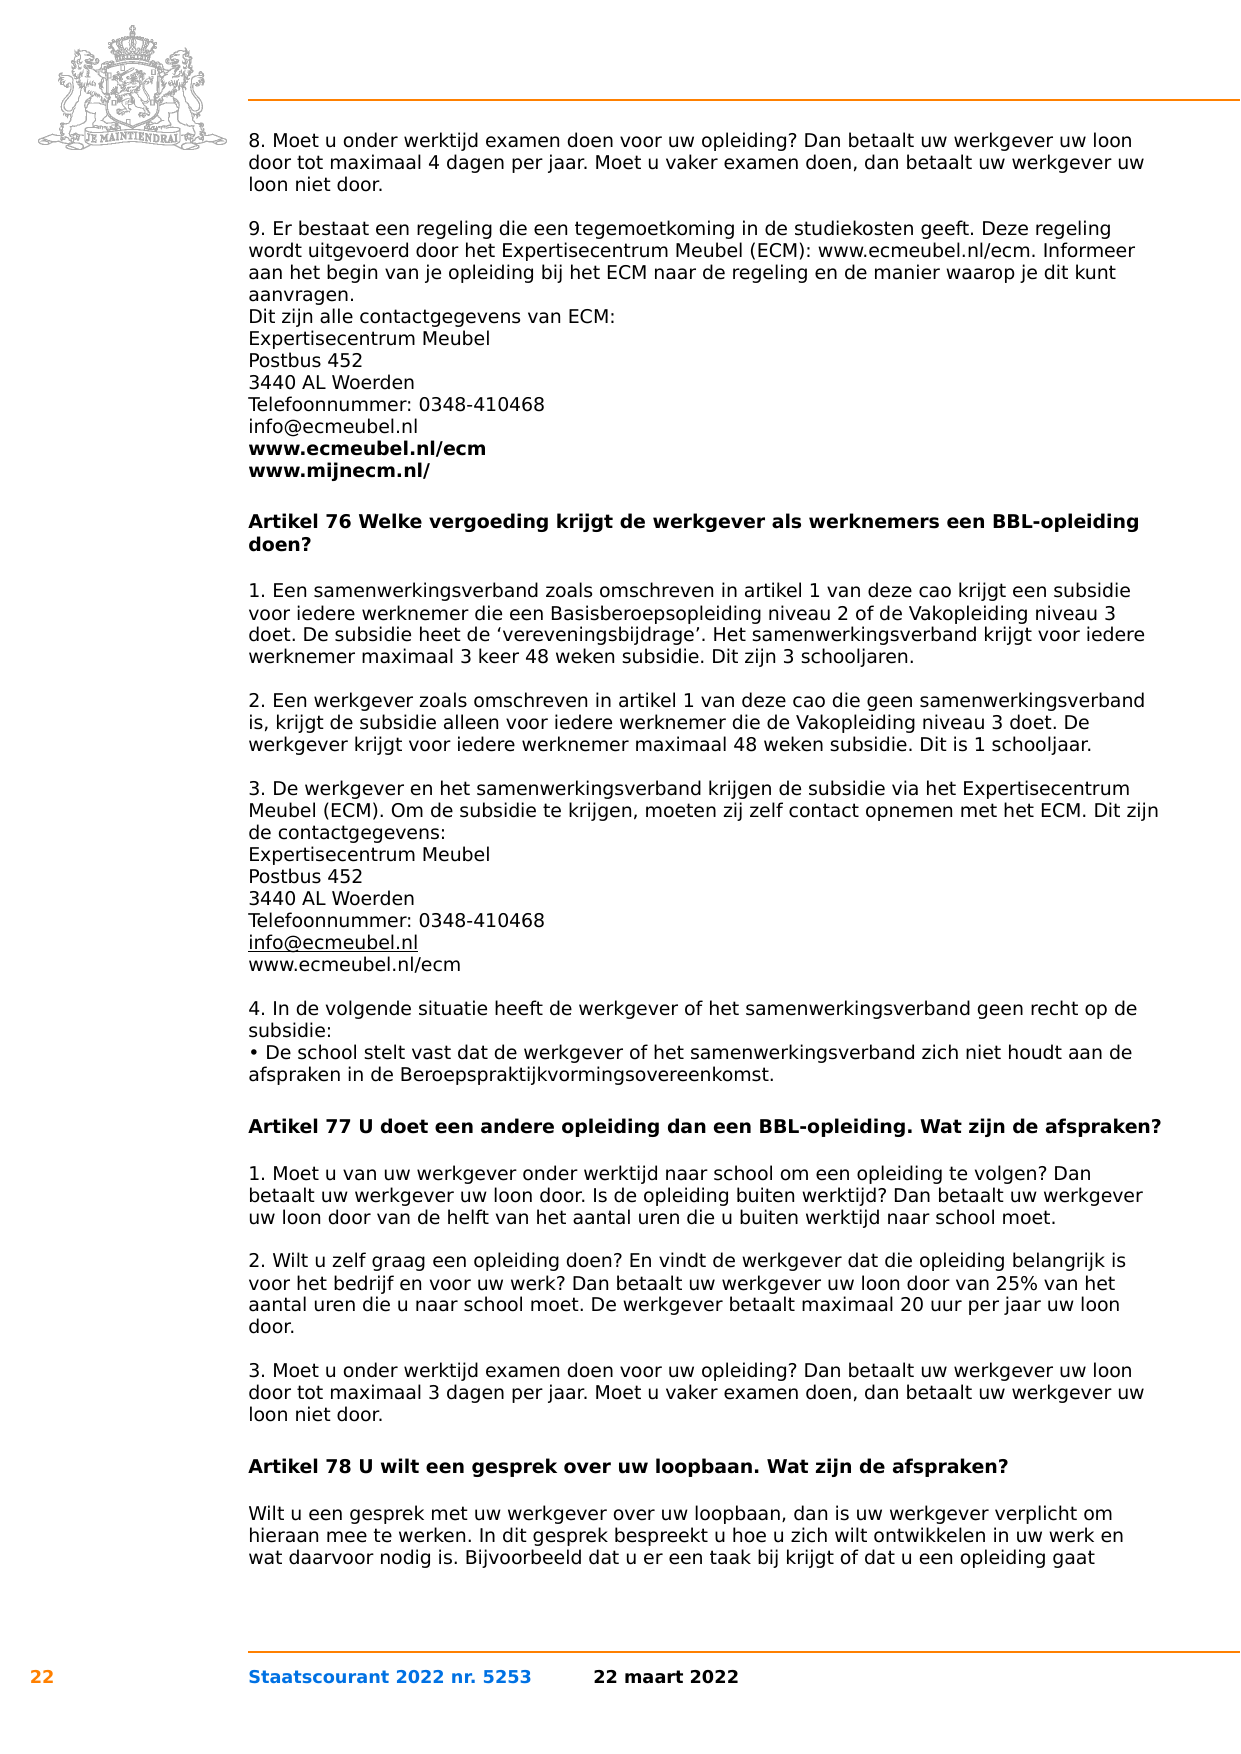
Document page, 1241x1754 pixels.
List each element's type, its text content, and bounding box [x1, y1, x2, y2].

subtitle Artikel 77 U doet een andere opleiding dan een BBL-opleiding. Wat zijn de afspraken? [248, 1116, 1163, 1138]
text 3440 AL Woerden [248, 372, 1163, 393]
text 1. Moet u van uw werkgever onder werktijd naar school om een opleiding te volgen? Dan betaalt uw werkgever uw loon door. Is de opleiding buiten werktijd? Dan betaalt uw werkgever uw loon door van de helft van het aantal uren die u buiten werktijd naar school moet. [248, 1163, 1163, 1228]
text 2. Een werkgever zoals omschreven in artikel 1 van deze cao die geen samenwerkingsverband is, krijgt de subsidie alleen voor iedere werknemer die de Vakopleiding niveau 3 doet. De werkgever krijgt voor iedere werknemer maximaal 48 weken subsidie. Dit is 1 schooljaar. [248, 690, 1163, 756]
text 4. In de volgende situatie heeft de werkgever of het samenwerkingsverband geen recht op de subsidie: [248, 998, 1163, 1042]
text Expertisecentrum Meubel [248, 328, 1163, 349]
subtitle Artikel 76 Welke vergoeding krijgt de werkgever als werknemers een BBL-opleiding doen? [248, 511, 1163, 555]
text www.mijnecm.nl/ [248, 459, 1163, 481]
text Postbus 452 [248, 349, 1163, 372]
text 3. De werkgever en het samenwerkingsverband krijgen de subsidie via het Expertisecentrum Meubel (ECM). Om de subsidie te krijgen, moeten zij zelf contact opnemen met het ECM. Dit zijn de contactgegevens: [248, 778, 1163, 844]
text 2. Wilt u zelf graag een opleiding doen? En vindt de werkgever dat die opleiding belangrijk is voor het bedrijf en voor uw werk? Dan betaalt uw werkgever uw loon door van 25% van het aantal uren die u naar school moet. De werkgever betaalt maximaal 20 uur per jaar uw loon door. [248, 1250, 1163, 1338]
text 3440 AL Woerden [248, 888, 1163, 910]
subtitle Artikel 78 U wilt een gesprek over uw loopbaan. Wat zijn de afspraken? [248, 1456, 1163, 1478]
text Expertisecentrum Meubel [248, 844, 1163, 866]
picture [38, 25, 227, 150]
text info@ecmeubel.nl [248, 416, 1163, 437]
text www.ecmeubel.nl/ecm [248, 954, 1163, 976]
text Telefoonnummer: 0348-410468 [248, 910, 1163, 932]
text Postbus 452 [248, 866, 1163, 888]
text 1. Een samenwerkingsverband zoals omschreven in artikel 1 van deze cao krijgt een subsidie voor iedere werknemer die een Basisberoepsopleiding niveau 2 of de Vakopleiding niveau 3 doet. De subsidie heet de ‘vereveningsbijdrage’. Het samenwerkingsverband krijgt voor iedere werknemer maximaal 3 keer 48 weken subsidie. Dit zijn 3 schooljaren. [248, 580, 1163, 668]
text Dit zijn alle contactgegevens van ECM: [248, 306, 1163, 328]
text info@ecmeubel.nl [248, 932, 1163, 954]
text www.ecmeubel.nl/ecm [248, 437, 1163, 459]
text Wilt u een gesprek met uw werkgever over uw loopbaan, dan is uw werkgever verplicht om hieraan mee te werken. In dit gesprek bespreekt u hoe u zich wilt ontwikkelen in uw werk en wat daarvoor nodig is. Bijvoorbeeld dat u er een taak bij krijgt of dat u een opleiding gaat [248, 1503, 1163, 1569]
text Telefoonnummer: 0348-410468 [248, 393, 1163, 416]
text 3. Moet u onder werktijd examen doen voor uw opleiding? Dan betaalt uw werkgever uw loon door tot maximaal 3 dagen per jaar. Moet u vaker examen doen, dan betaalt uw werkgever uw loon niet door. [248, 1360, 1163, 1426]
text • De school stelt vast dat de werkgever of het samenwerkingsverband zich niet houdt aan de afspraken in de Beroepspraktijkvormingsovereenkomst. [248, 1042, 1163, 1086]
text 9. Er bestaat een regeling die een tegemoetkoming in de studiekosten geeft. Deze regeling wordt uitgevoerd door het Expertisecentrum Meubel (ECM): www.ecmeubel.nl/ecm. Informeer aan het begin van je opleiding bij het ECM naar de regeling en de manier waarop je dit kunt aanvragen. [248, 218, 1163, 306]
text 8. Moet u onder werktijd examen doen voor uw opleiding? Dan betaalt uw werkgever uw loon door tot maximaal 4 dagen per jaar. Moet u vaker examen doen, dan betaalt uw werkgever uw loon niet door. [248, 130, 1163, 196]
